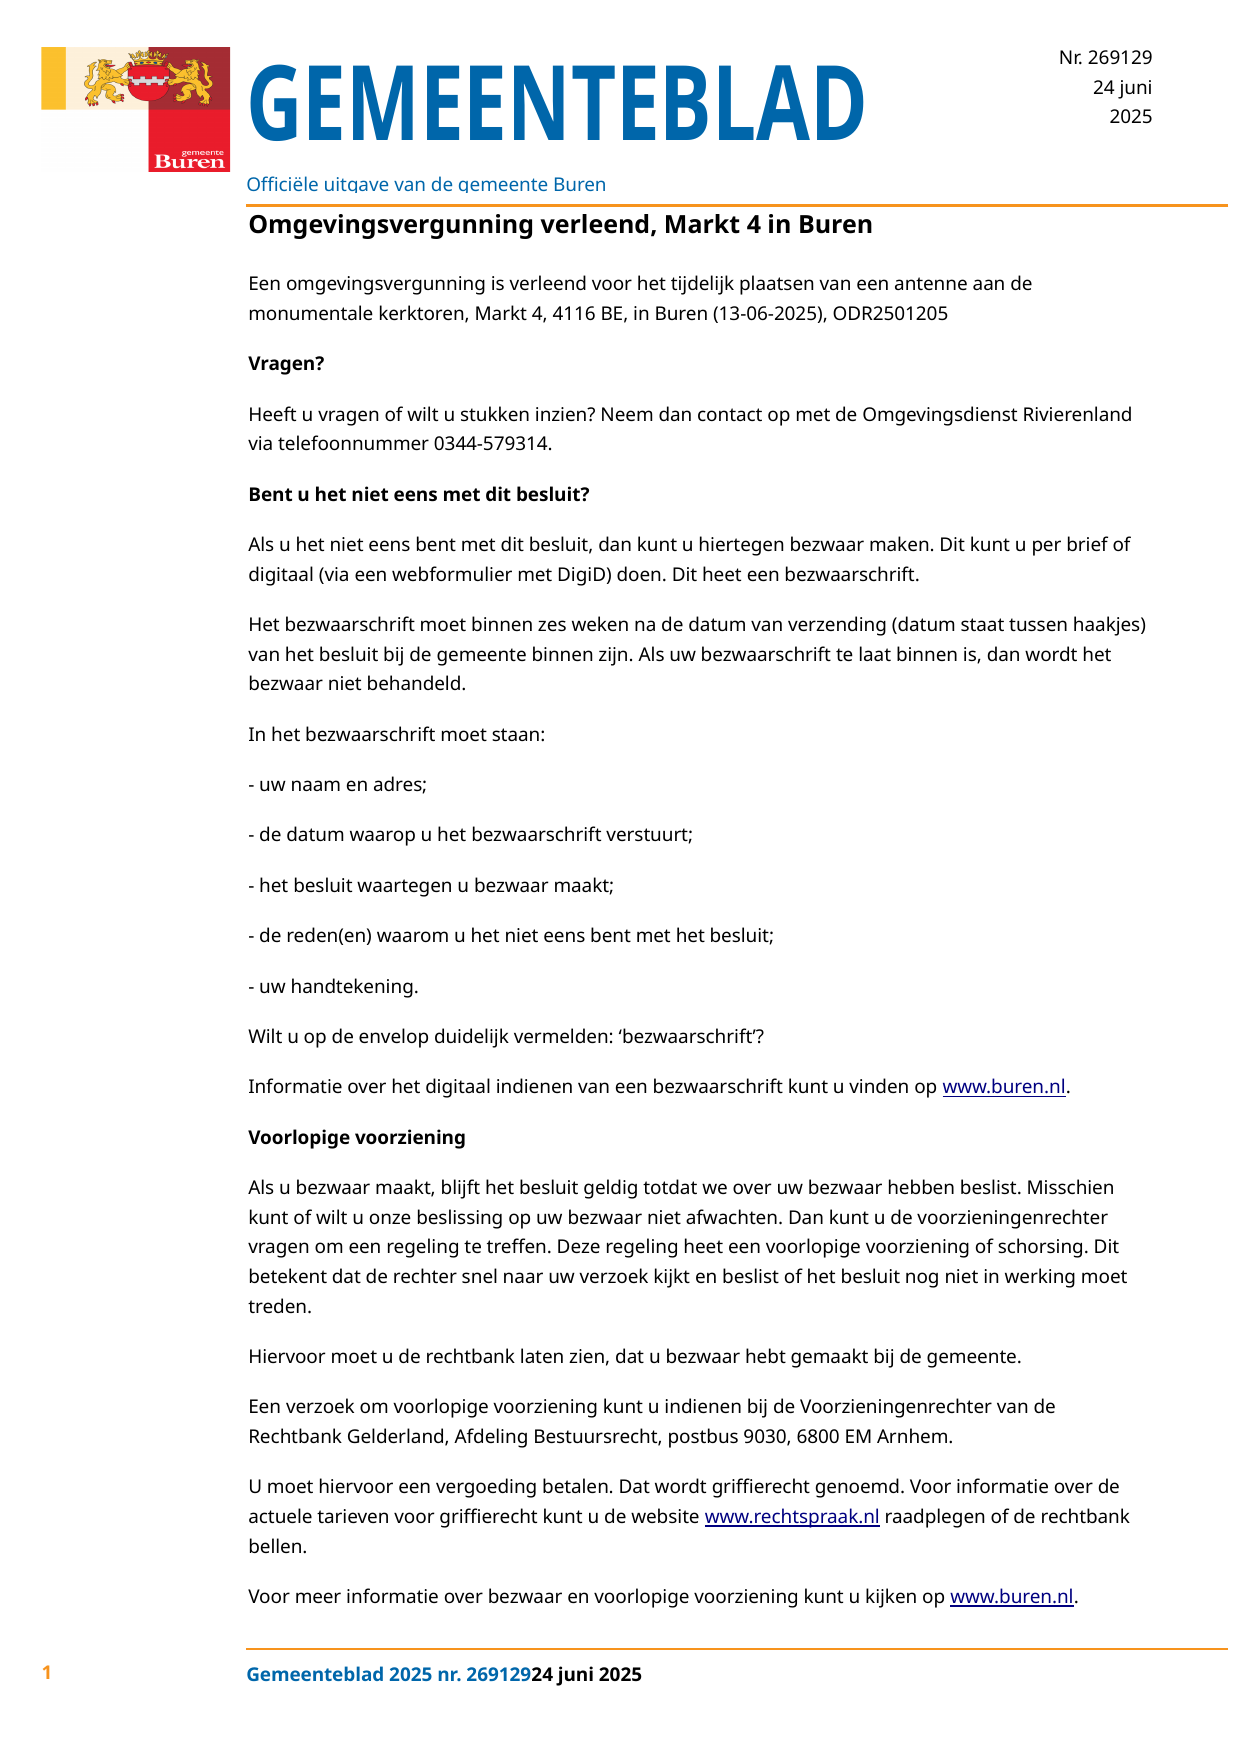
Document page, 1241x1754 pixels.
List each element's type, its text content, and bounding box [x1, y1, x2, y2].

text In het bezwaarschrift moet staan: [248, 721, 1152, 746]
text Als u bezwaar maakt, blijft het besluit geldig totdat we over uw bezwaar hebben beslist. Misschien kunt of wilt u onze beslissing op uw bezwaar niet afwachten. Dan kunt u de voorzieningenrechter vragen om een regeling te treffen. Deze regeling heet een voorlopige voorziening of schorsing. Dit betekent dat de rechter snel naar uw verzoek kijkt en beslist of het besluit nog niet in werking moet treden. [248, 1174, 1152, 1318]
text Omgevingsvergunning verleend, Markt 4 in Buren [248, 207, 1152, 241]
text - de datum waarop u het bezwaarschrift verstuurt; [248, 822, 1152, 847]
text Bent u het niet eens met dit besluit? [248, 481, 1152, 506]
text Wilt u op de envelop duidelijk vermelden: ‘bezwaarschrift’? [248, 1023, 1152, 1049]
text Informatie over het digitaal indienen van een bezwaarschrift kunt u vinden op www.buren.nl. [248, 1074, 1152, 1099]
text Een verzoek om voorlopige voorziening kunt u indienen bij de Voorzieningenrechter van de Rechtbank Gelderland, Afdeling Bestuursrecht, postbus 9030, 6800 EM Arnhem. [248, 1394, 1152, 1449]
picture [41, 47, 231, 172]
text - uw handtekening. [248, 973, 1152, 998]
text Heeft u vragen of wilt u stukken inzien? Neem dan contact op met de Omgevingsdienst Rivierenland via telefoonnummer 0344-579314. [248, 401, 1152, 456]
text U moet hiervoor een vergoeding betalen. Dat wordt griffierecht genoemd. Voor informatie over de actuele tarieven voor griffierecht kunt u de website www.rechtspraak.nl raadplegen of de rechtbank bellen. [248, 1474, 1152, 1558]
text Als u het niet eens bent met dit besluit, dan kunt u hiertegen bezwaar maken. Dit kunt u per brief of digitaal (via een webformulier met DigiD) doen. Dit heet een bezwaarschrift. [248, 531, 1152, 586]
text - de reden(en) waarom u het niet eens bent met het besluit; [248, 922, 1152, 948]
text Vragen? [248, 350, 1152, 376]
text Een omgevingsvergunning is verleend voor het tijdelijk plaatsen van een antenne aan de monumentale kerktoren, Markt 4, 4116 BE, in Buren (13-06-2025), ODR2501205 [248, 270, 1152, 326]
text Het bezwaarschrift moet binnen zes weken na de datum van verzending (datum staat tussen haakjes) van het besluit bij de gemeente binnen zijn. Als uw bezwaarschrift te laat binnen is, dan wordt het bezwaar niet behandeld. [248, 611, 1152, 696]
text Hiervoor moet u de rechtbank laten zien, dat u bezwaar hebt gemaakt bij de gemeente. [248, 1343, 1152, 1369]
text Voor meer informatie over bezwaar en voorlopige voorziening kunt u kijken op www.buren.nl. [248, 1583, 1152, 1609]
text - het besluit waartegen u bezwaar maakt; [248, 872, 1152, 898]
text Voorlopige voorziening [248, 1124, 1152, 1150]
text - uw naam en adres; [248, 771, 1152, 797]
